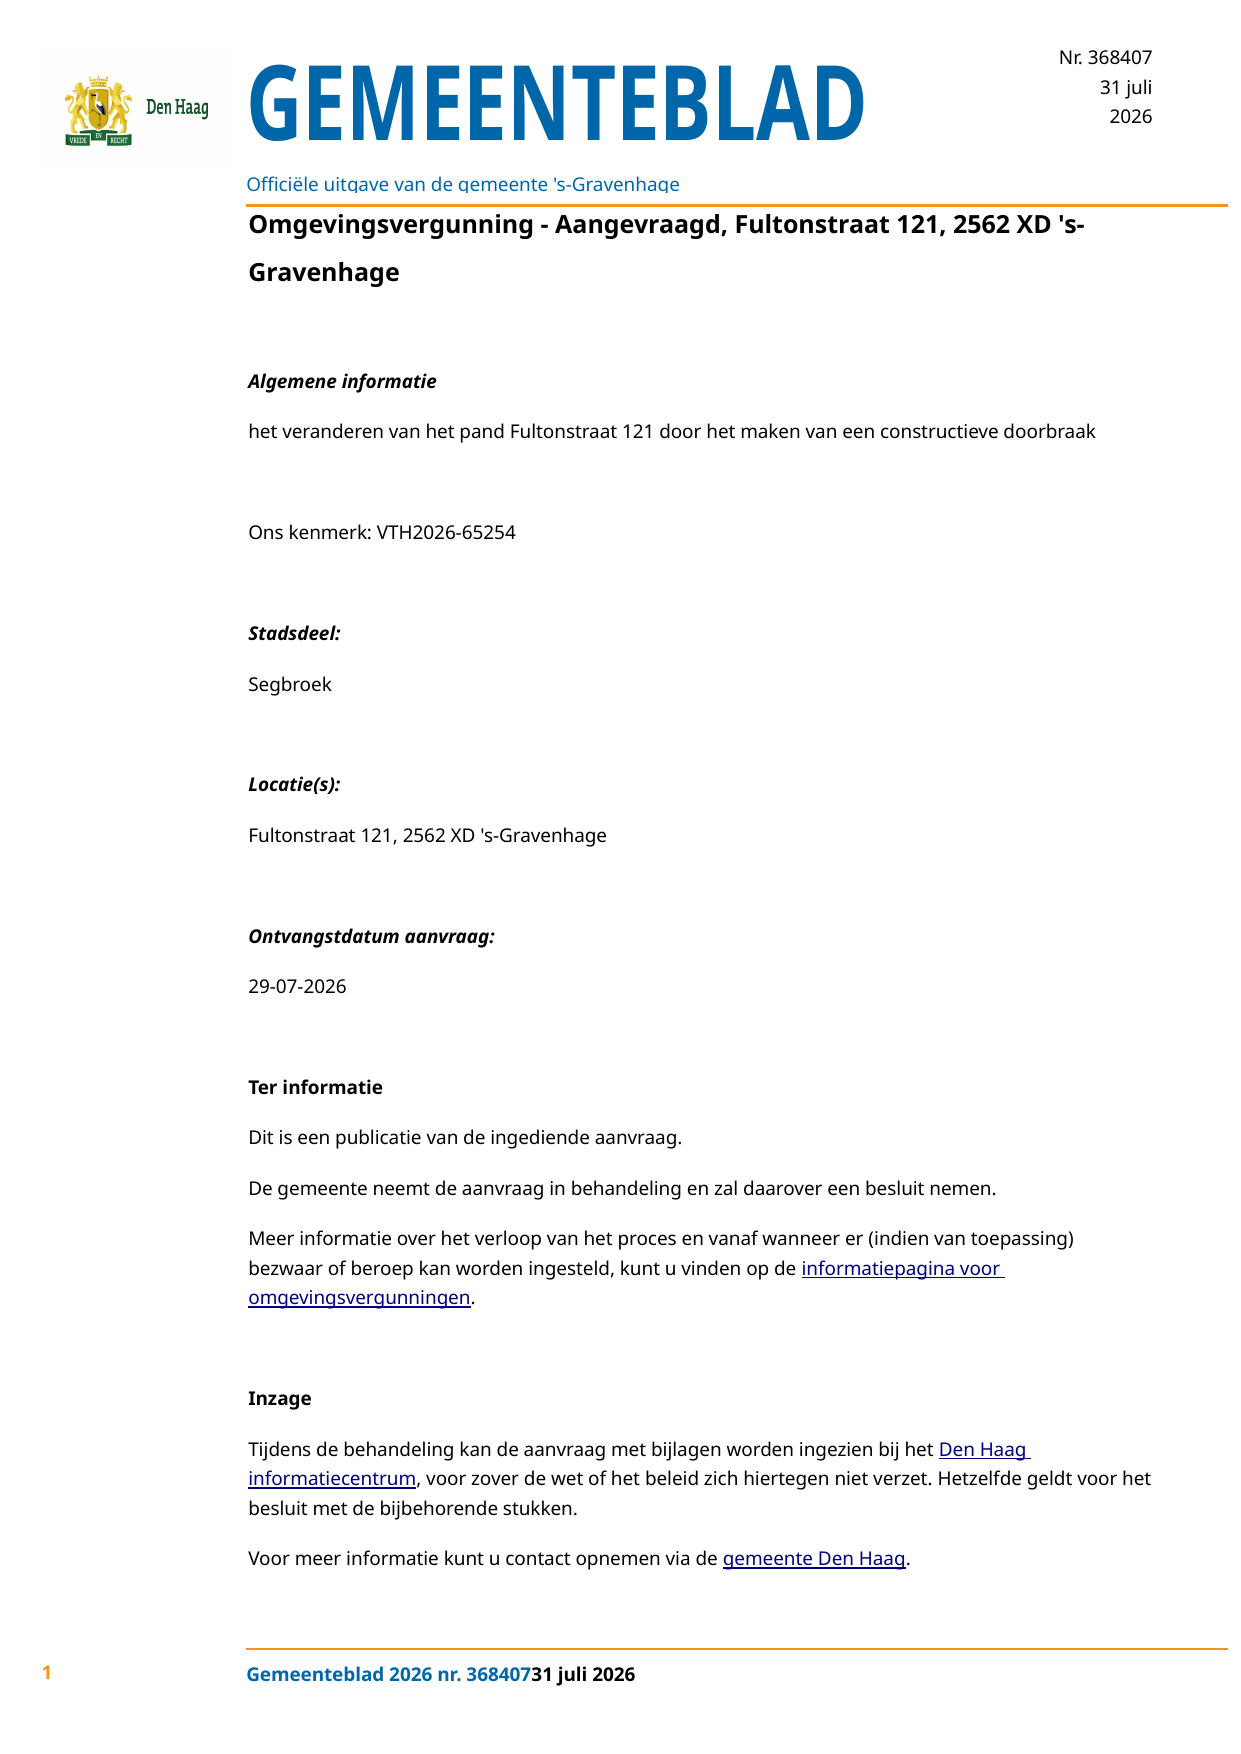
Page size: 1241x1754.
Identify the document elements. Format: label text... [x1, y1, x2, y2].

text 29-07-2026 [248, 973, 1152, 999]
text Inzage [248, 1385, 1152, 1411]
text Ontvangstdatum aanvraag: [248, 923, 1152, 949]
text Ter informatie [248, 1074, 1152, 1100]
text Segbroek [248, 671, 1152, 697]
text Meer informatie over het verloop van het proces en vanaf wanneer er (indien van toepassing) bezwaar of beroep kan worden ingesteld, kunt u vinden op de informatiepagina voor omgevingsvergunningen. [248, 1225, 1152, 1310]
text Dit is een publicatie van de ingediende aanvraag. [248, 1124, 1152, 1150]
picture [41, 47, 231, 172]
text Tijdens de behandeling kan de aanvraag met bijlagen worden ingezien bij het Den Haag informatiecentrum, voor zover de wet of het beleid zich hiertegen niet verzet. Hetzelfde geldt voor het besluit met de bijbehorende stukken. [248, 1436, 1152, 1521]
text De gemeente neemt de aanvraag in behandeling en zal daarover een besluit nemen. [248, 1175, 1152, 1201]
text Algemene informatie [248, 368, 1152, 394]
text Omgevingsvergunning - Aangevraagd, Fultonstraat 121, 2562 XD 's-Gravenhage [248, 207, 1152, 288]
text Locatie(s): [248, 772, 1152, 797]
text Ons kenmerk: VTH2026-65254 [248, 519, 1152, 545]
text Fultonstraat 121, 2562 XD 's-Gravenhage [248, 822, 1152, 848]
text het veranderen van het pand Fultonstraat 121 door het maken van een constructieve doorbraak [248, 419, 1152, 444]
text Stadsdeel: [248, 620, 1152, 646]
text Voor meer informatie kunt u contact opnemen via de gemeente Den Haag. [248, 1545, 1152, 1571]
